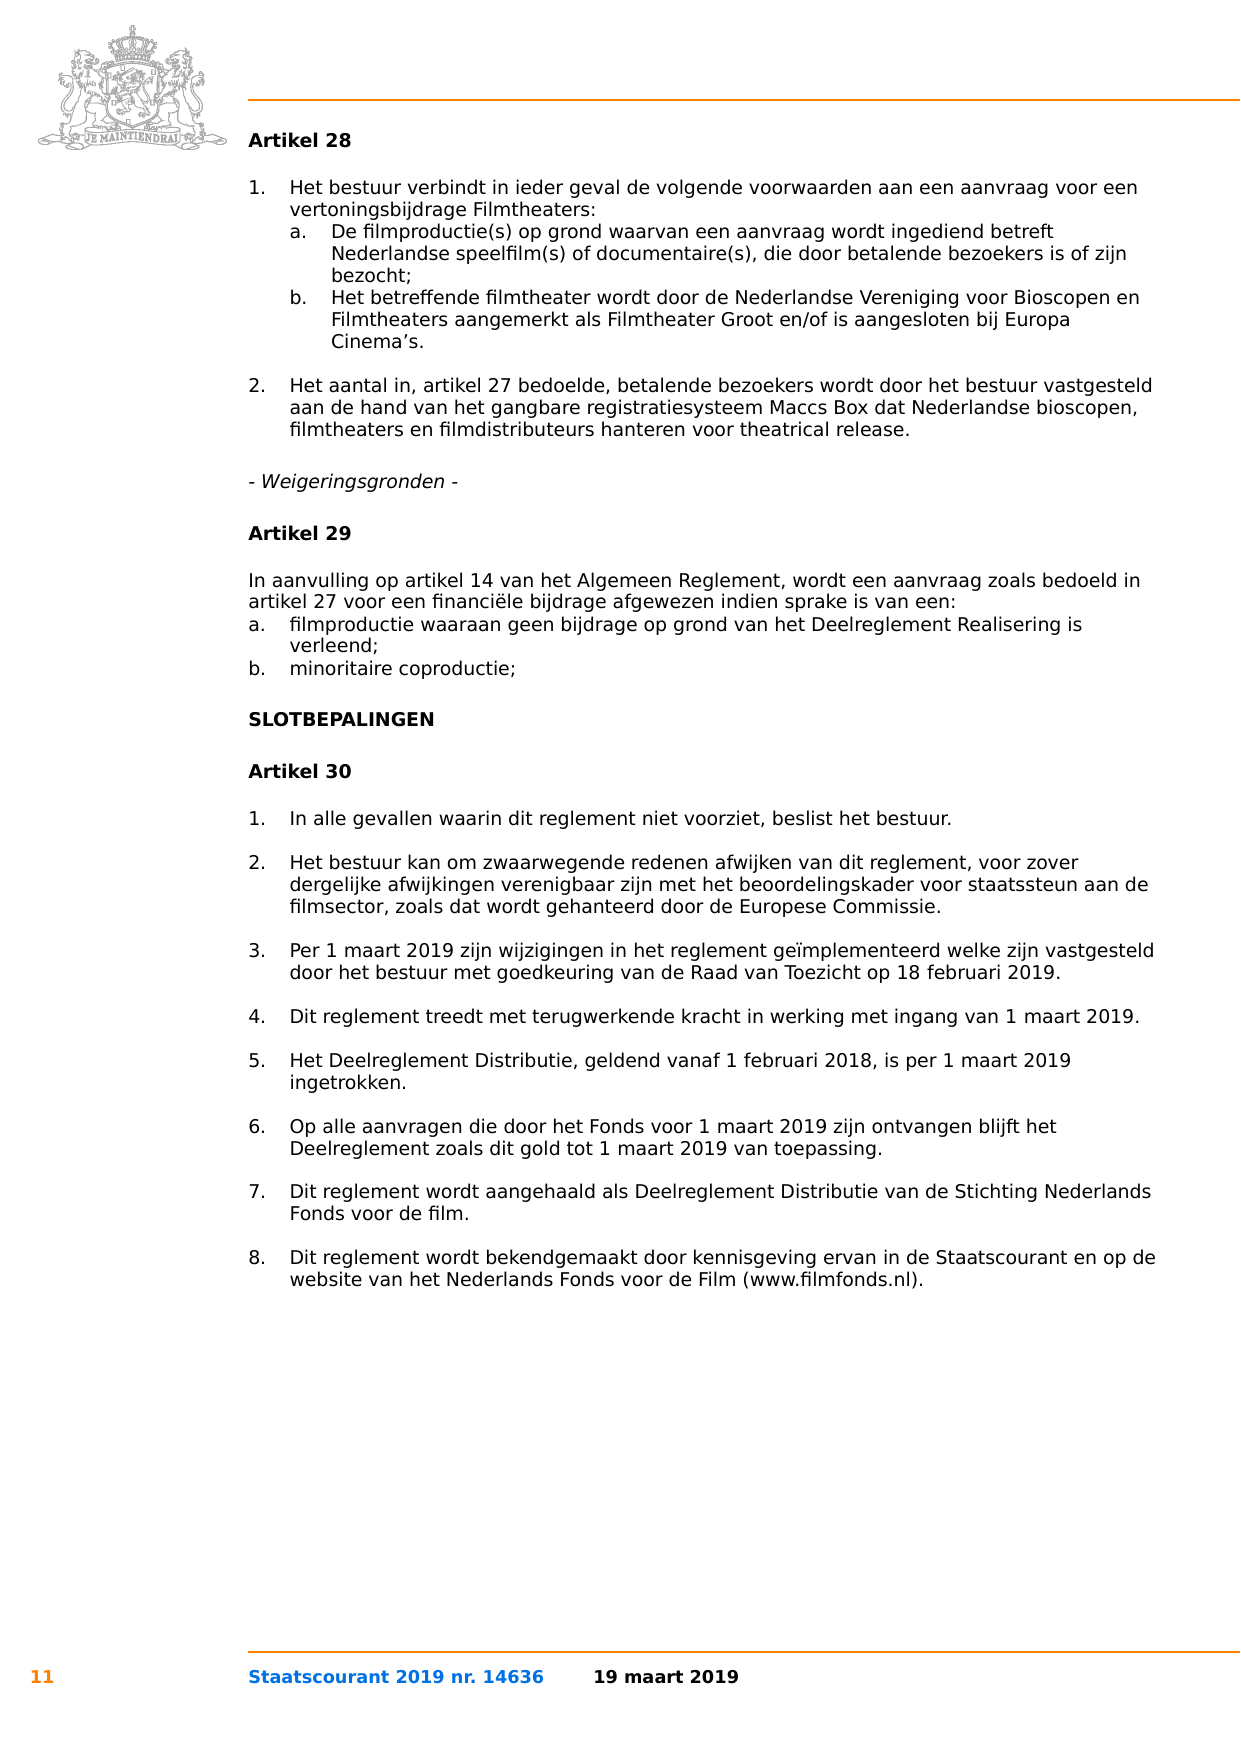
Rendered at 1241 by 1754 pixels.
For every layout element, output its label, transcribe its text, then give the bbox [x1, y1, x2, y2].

text 5. Het Deelreglement Distributie, geldend vanaf 1 februari 2018, is per 1 maart 2019 ingetrokken. [248, 1050, 1163, 1094]
subtitle SLOTBEPALINGEN [248, 709, 1163, 731]
text 2. Het bestuur kan om zwaarwegende redenen afwijken van dit reglement, voor zover dergelijke afwijkingen verenigbaar zijn met het beoordelingskader voor staatssteun aan de filmsector, zoals dat wordt gehanteerd door de Europese Commissie. [248, 852, 1163, 918]
picture [38, 25, 227, 150]
text b. minoritaire coproductie; [248, 657, 1163, 679]
text 2. Het aantal in, artikel 27 bedoelde, betalende bezoekers wordt door het bestuur vastgesteld aan de hand van het gangbare registratiesysteem Maccs Box dat Nederlandse bioscopen, filmtheaters en filmdistributeurs hanteren voor theatrical release. [248, 374, 1163, 441]
text 7. Dit reglement wordt aangehaald als Deelreglement Distributie van de Stichting Nederlands Fonds voor de film. [248, 1181, 1163, 1225]
subtitle Artikel 28 [248, 130, 1163, 152]
text 1. Het bestuur verbindt in ieder geval de volgende voorwaarden aan een aanvraag voor een vertoningsbijdrage Filmtheaters: [248, 177, 1163, 221]
text 8. Dit reglement wordt bekendgemaakt door kennisgeving ervan in de Staatscourant en op de website van het Nederlands Fonds voor de Film (www.filmfonds.nl). [248, 1247, 1163, 1291]
text In aanvulling op artikel 14 van het Algemeen Reglement, wordt een aanvraag zoals bedoeld in artikel 27 voor een financiële bijdrage afgewezen indien sprake is van een: [248, 569, 1163, 613]
text 4. Dit reglement treedt met terugwerkende kracht in werking met ingang van 1 maart 2019. [248, 1006, 1163, 1028]
subtitle - Weigeringsgronden - [248, 471, 1163, 492]
text 3. Per 1 maart 2019 zijn wijzigingen in het reglement geïmplementeerd welke zijn vastgesteld door het bestuur met goedkeuring van de Raad van Toezicht op 18 februari 2019. [248, 940, 1163, 984]
text b. Het betreffende filmtheater wordt door de Nederlandse Vereniging voor Bioscopen en Filmtheaters aangemerkt als Filmtheater Groot en/of is aangesloten bij Europa Cinema’s. [289, 287, 1163, 353]
text a. De filmproductie(s) op grond waarvan een aanvraag wordt ingediend betreft Nederlandse speelfilm(s) of documentaire(s), die door betalende bezoekers is of zijn bezocht; [289, 221, 1163, 287]
text a. filmproductie waaraan geen bijdrage op grond van het Deelreglement Realisering is verleend; [248, 613, 1163, 657]
subtitle Artikel 30 [248, 761, 1163, 783]
text 6. Op alle aanvragen die door het Fonds voor 1 maart 2019 zijn ontvangen blijft het Deelreglement zoals dit gold tot 1 maart 2019 van toepassing. [248, 1116, 1163, 1159]
subtitle Artikel 29 [248, 522, 1163, 544]
text 1. In alle gevallen waarin dit reglement niet voorziet, beslist het bestuur. [248, 808, 1163, 830]
